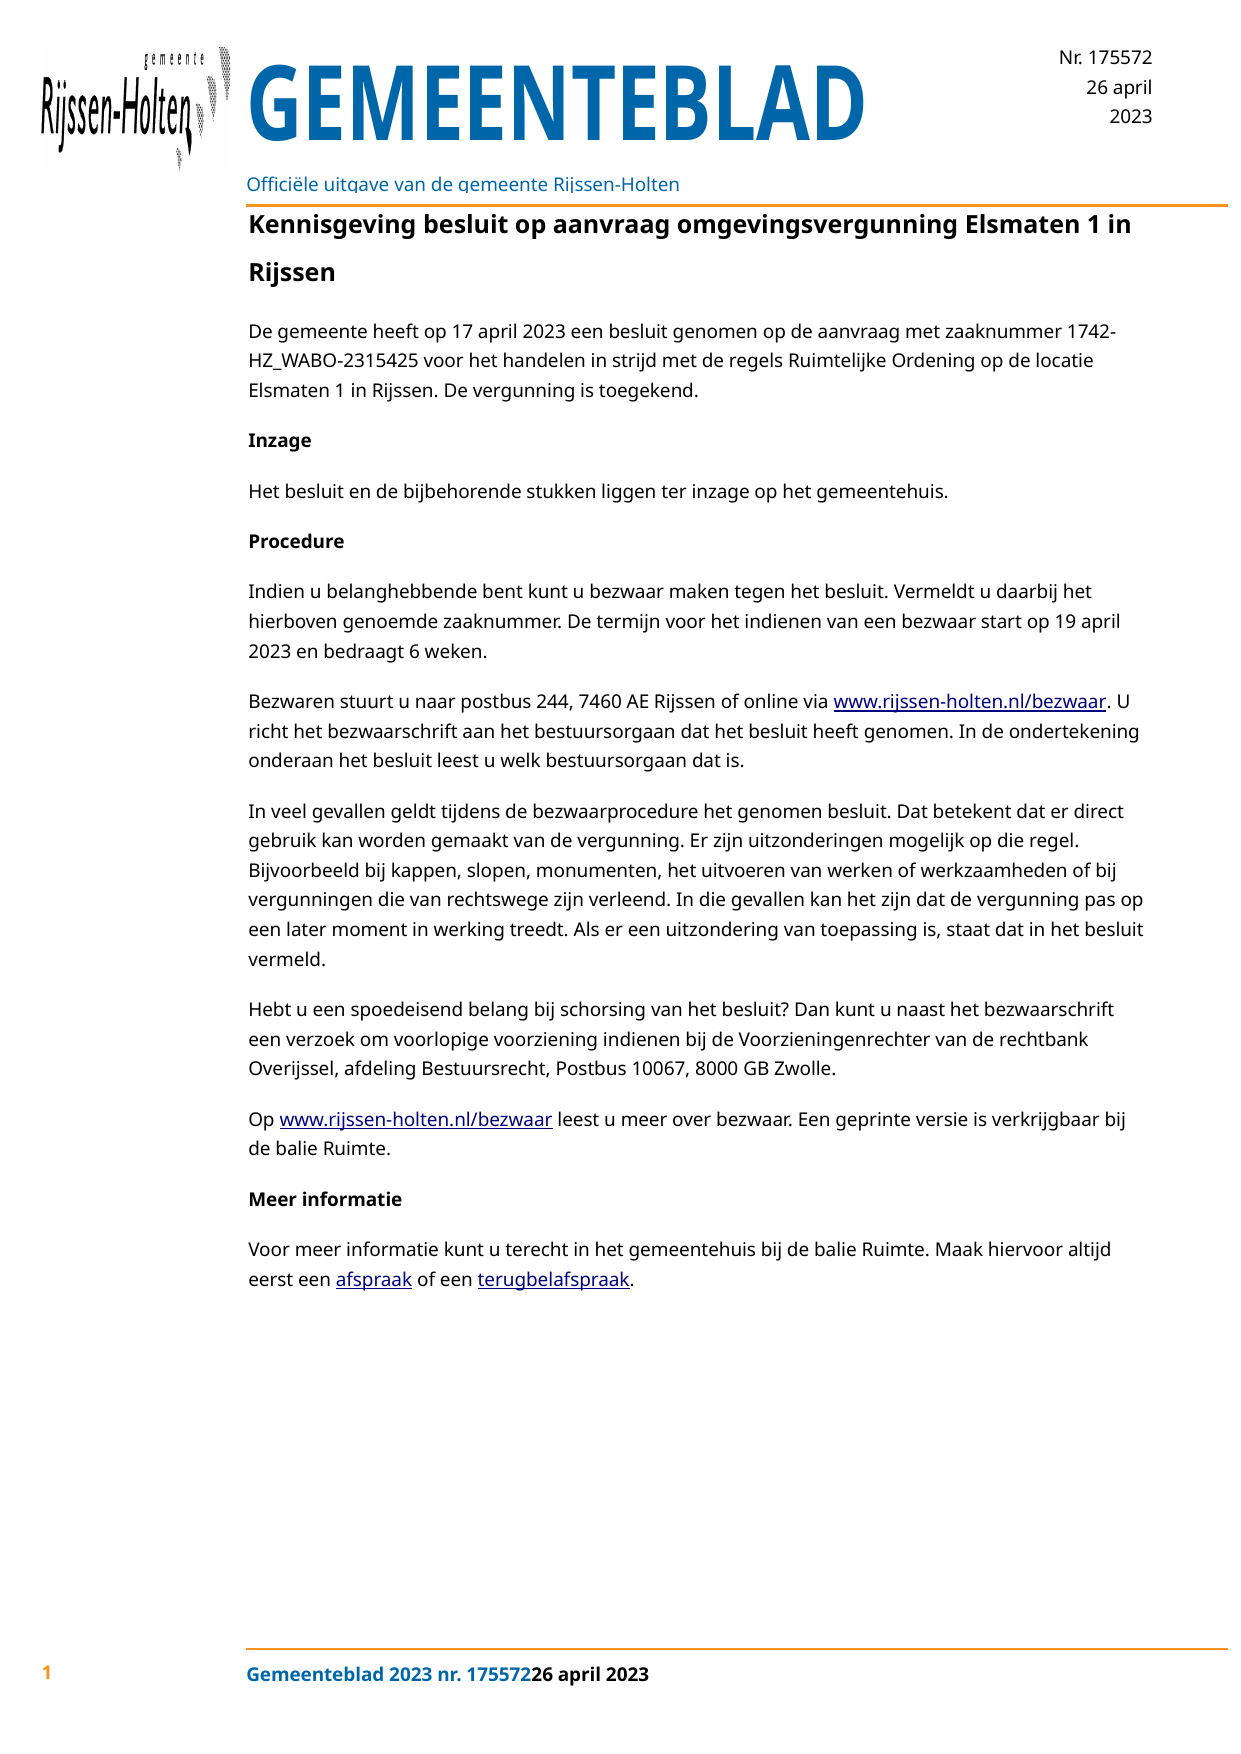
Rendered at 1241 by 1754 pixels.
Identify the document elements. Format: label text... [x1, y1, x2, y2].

picture [41, 47, 231, 172]
text Bezwaren stuurt u naar postbus 244, 7460 AE Rijssen of online via www.rijssen-holten.nl/bezwaar. U richt het bezwaarschrift aan het bestuursorgaan dat het besluit heeft genomen. In de ondertekening onderaan het besluit leest u welk bestuursorgaan dat is. [248, 688, 1152, 773]
text Meer informatie [248, 1186, 1152, 1212]
text De gemeente heeft op 17 april 2023 een besluit genomen op de aanvraag met zaaknummer 1742-HZ_WABO-2315425 voor het handelen in strijd met de regels Ruimtelijke Ordening op de locatie Elsmaten 1 in Rijssen. De vergunning is toegekend. [248, 318, 1152, 403]
text Procedure [248, 528, 1152, 554]
text Indien u belanghebbende bent kunt u bezwaar maken tegen het besluit. Vermeldt u daarbij het hierboven genoemde zaaknummer. De termijn voor het indienen van een bezwaar start op 19 april 2023 en bedraagt 6 weken. [248, 579, 1152, 664]
text Kennisgeving besluit op aanvraag omgevingsvergunning Elsmaten 1 in Rijssen [248, 207, 1152, 288]
text In veel gevallen geldt tijdens de bezwaarprocedure het genomen besluit. Dat betekent dat er direct gebruik kan worden gemaakt van de vergunning. Er zijn uitzonderingen mogelijk op die regel. Bijvoorbeeld bij kappen, slopen, monumenten, het uitvoeren van werken of werkzaamheden of bij vergunningen die van rechtswege zijn verleend. In die gevallen kan het zijn dat de vergunning pas op een later moment in werking treedt. Als er een uitzondering van toepassing is, staat dat in het besluit vermeld. [248, 798, 1152, 972]
text Voor meer informatie kunt u terecht in het gemeentehuis bij de balie Ruimte. Maak hiervoor altijd eerst een afspraak of een terugbelafspraak. [248, 1236, 1152, 1292]
text Hebt u een spoedeisend belang bij schorsing van het besluit? Dan kunt u naast het bezwaarschrift een verzoek om voorlopige voorziening indienen bij de Voorzieningenrechter van de rechtbank Overijssel, afdeling Bestuursrecht, Postbus 10067, 8000 GB Zwolle. [248, 996, 1152, 1081]
text Op www.rijssen-holten.nl/bezwaar leest u meer over bezwaar. Een geprinte versie is verkrijgbaar bij de balie Ruimte. [248, 1106, 1152, 1161]
text Inzage [248, 427, 1152, 453]
text Het besluit en de bijbehorende stukken liggen ter inzage op het gemeentehuis. [248, 478, 1152, 504]
